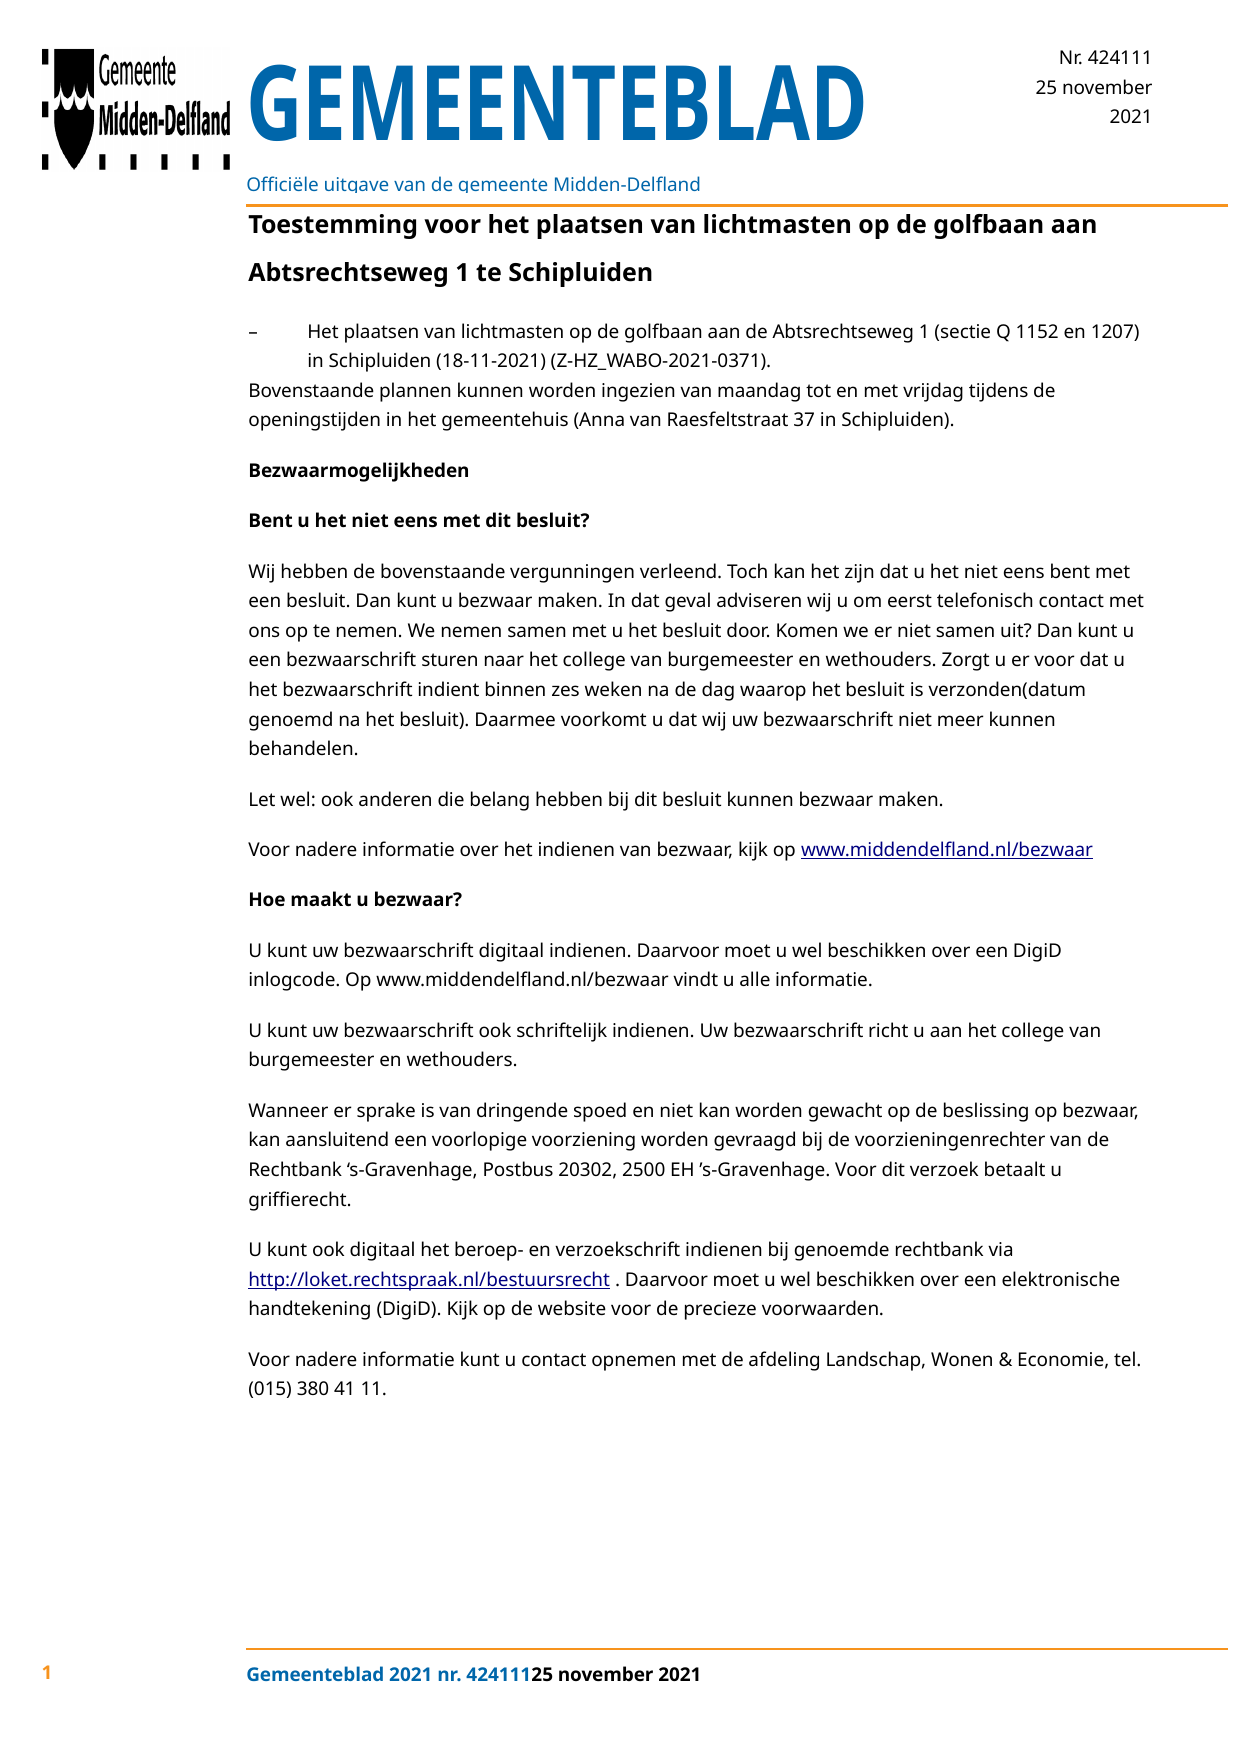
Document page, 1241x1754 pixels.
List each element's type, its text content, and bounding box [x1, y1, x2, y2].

picture [41, 47, 231, 172]
text Toestemming voor het plaatsen van lichtmasten op de golfbaan aan Abtsrechtseweg 1 te Schipluiden [248, 207, 1152, 288]
text Voor nadere informatie kunt u contact opnemen met de afdeling Landschap, Wonen & Economie, tel. (015) 380 41 11. [248, 1346, 1152, 1401]
text U kunt uw bezwaarschrift digitaal indienen. Daarvoor moet u wel beschikken over een DigiD inlogcode. Op www.middendelfland.nl/bezwaar vindt u alle informatie. [248, 937, 1152, 992]
text Bezwaarmogelijkheden [248, 457, 1152, 483]
text U kunt ook digitaal het beroep- en verzoekschrift indienen bij genoemde rechtbank via http://loket.rechtspraak.nl/bestuursrecht . Daarvoor moet u wel beschikken over een elektronische handtekening (DigiD). Kijk op de website voor de precieze voorwaarden. [248, 1236, 1152, 1321]
text Hoe maakt u bezwaar? [248, 887, 1152, 912]
text Voor nadere informatie over het indienen van bezwaar, kijk op www.middendelfland.nl/bezwaar [248, 836, 1152, 862]
text Wij hebben de bovenstaande vergunningen verleend. Toch kan het zijn dat u het niet eens bent met een besluit. Dan kunt u bezwaar maken. In dat geval adviseren wij u om eerst telefonisch contact met ons op te nemen. We nemen samen met u het besluit door. Komen we er niet samen uit? Dan kunt u een bezwaarschrift sturen naar het college van burgemeester en wethouders. Zorgt u er voor dat u het bezwaarschrift indient binnen zes weken na de dag waarop het besluit is verzonden(datum genoemd na het besluit). Daarmee voorkomt u dat wij uw bezwaarschrift niet meer kunnen behandelen. [248, 558, 1152, 761]
text Wanneer er sprake is van dringende spoed en niet kan worden gewacht op de beslissing op bezwaar, kan aansluitend een voorlopige voorziening worden gevraagd bij de voorzieningenrechter van de Rechtbank ‘s-Gravenhage, Postbus 20302, 2500 EH ’s-Gravenhage. Voor dit verzoek betaalt u griffierecht. [248, 1097, 1152, 1212]
text Let wel: ook anderen die belang hebben bij dit besluit kunnen bezwaar maken. [248, 786, 1152, 812]
text U kunt uw bezwaarschrift ook schriftelijk indienen. Uw bezwaarschrift richt u aan het college van burgemeester en wethouders. [248, 1017, 1152, 1072]
text Bovenstaande plannen kunnen worden ingezien van maandag tot en met vrijdag tijdens de openingstijden in het gemeentehuis (Anna van Raesfeltstraat 37 in Schipluiden). [248, 377, 1152, 432]
text Bent u het niet eens met dit besluit? [248, 507, 1152, 533]
list Het plaatsen van lichtmasten op de golfbaan aan de Abtsrechtseweg 1 (sectie Q 1152 en 1207) in Schipluiden (18-11-2021) (Z-HZ_WABO-2021-0371). [248, 318, 1152, 373]
